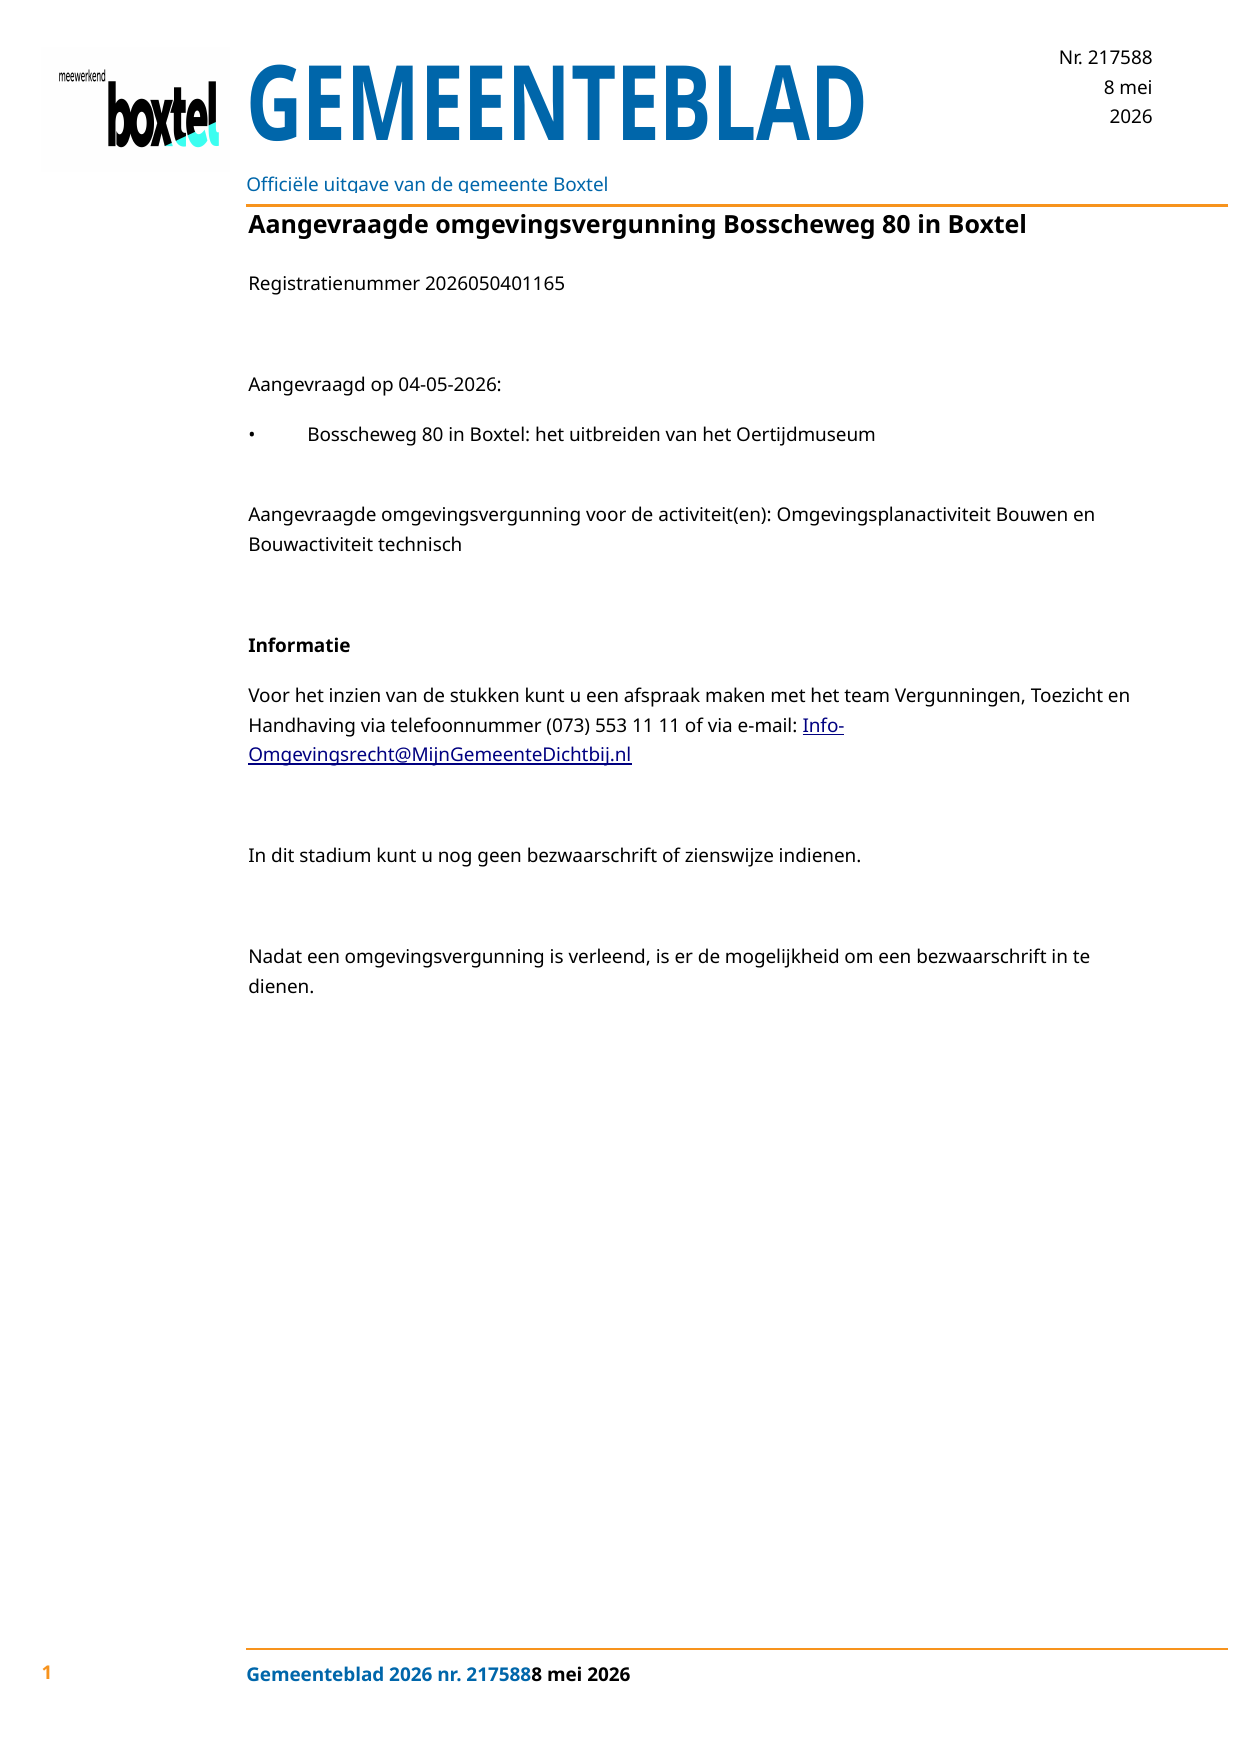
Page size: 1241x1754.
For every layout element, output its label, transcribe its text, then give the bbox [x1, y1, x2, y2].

text In dit stadium kunt u nog geen bezwaarschrift of zienswijze indienen. [248, 842, 1152, 868]
text Aangevraagde omgevingsvergunning Bosscheweg 80 in Boxtel [248, 207, 1152, 241]
text Informatie [248, 632, 1152, 658]
picture [41, 47, 231, 172]
text Registratienummer 2026050401165 [248, 270, 1152, 296]
text Nadat een omgevingsvergunning is verleend, is er de mogelijkheid om een bezwaarschrift in te dienen. [248, 943, 1152, 998]
text Aangevraagde omgevingsvergunning voor de activiteit(en): Omgevingsplanactiviteit Bouwen en Bouwactiviteit technisch [248, 502, 1152, 557]
list Bosscheweg 80 in Boxtel: het uitbreiden van het Oertijdmuseum [248, 422, 1152, 447]
text Aangevraagd op 04-05-2026: [248, 371, 1152, 397]
text Voor het inzien van de stukken kunt u een afspraak maken met het team Vergunningen, Toezicht en Handhaving via telefoonnummer (073) 553 11 11 of via e-mail: Info-Omgevingsrecht@MijnGemeenteDichtbij.nl [248, 682, 1152, 767]
